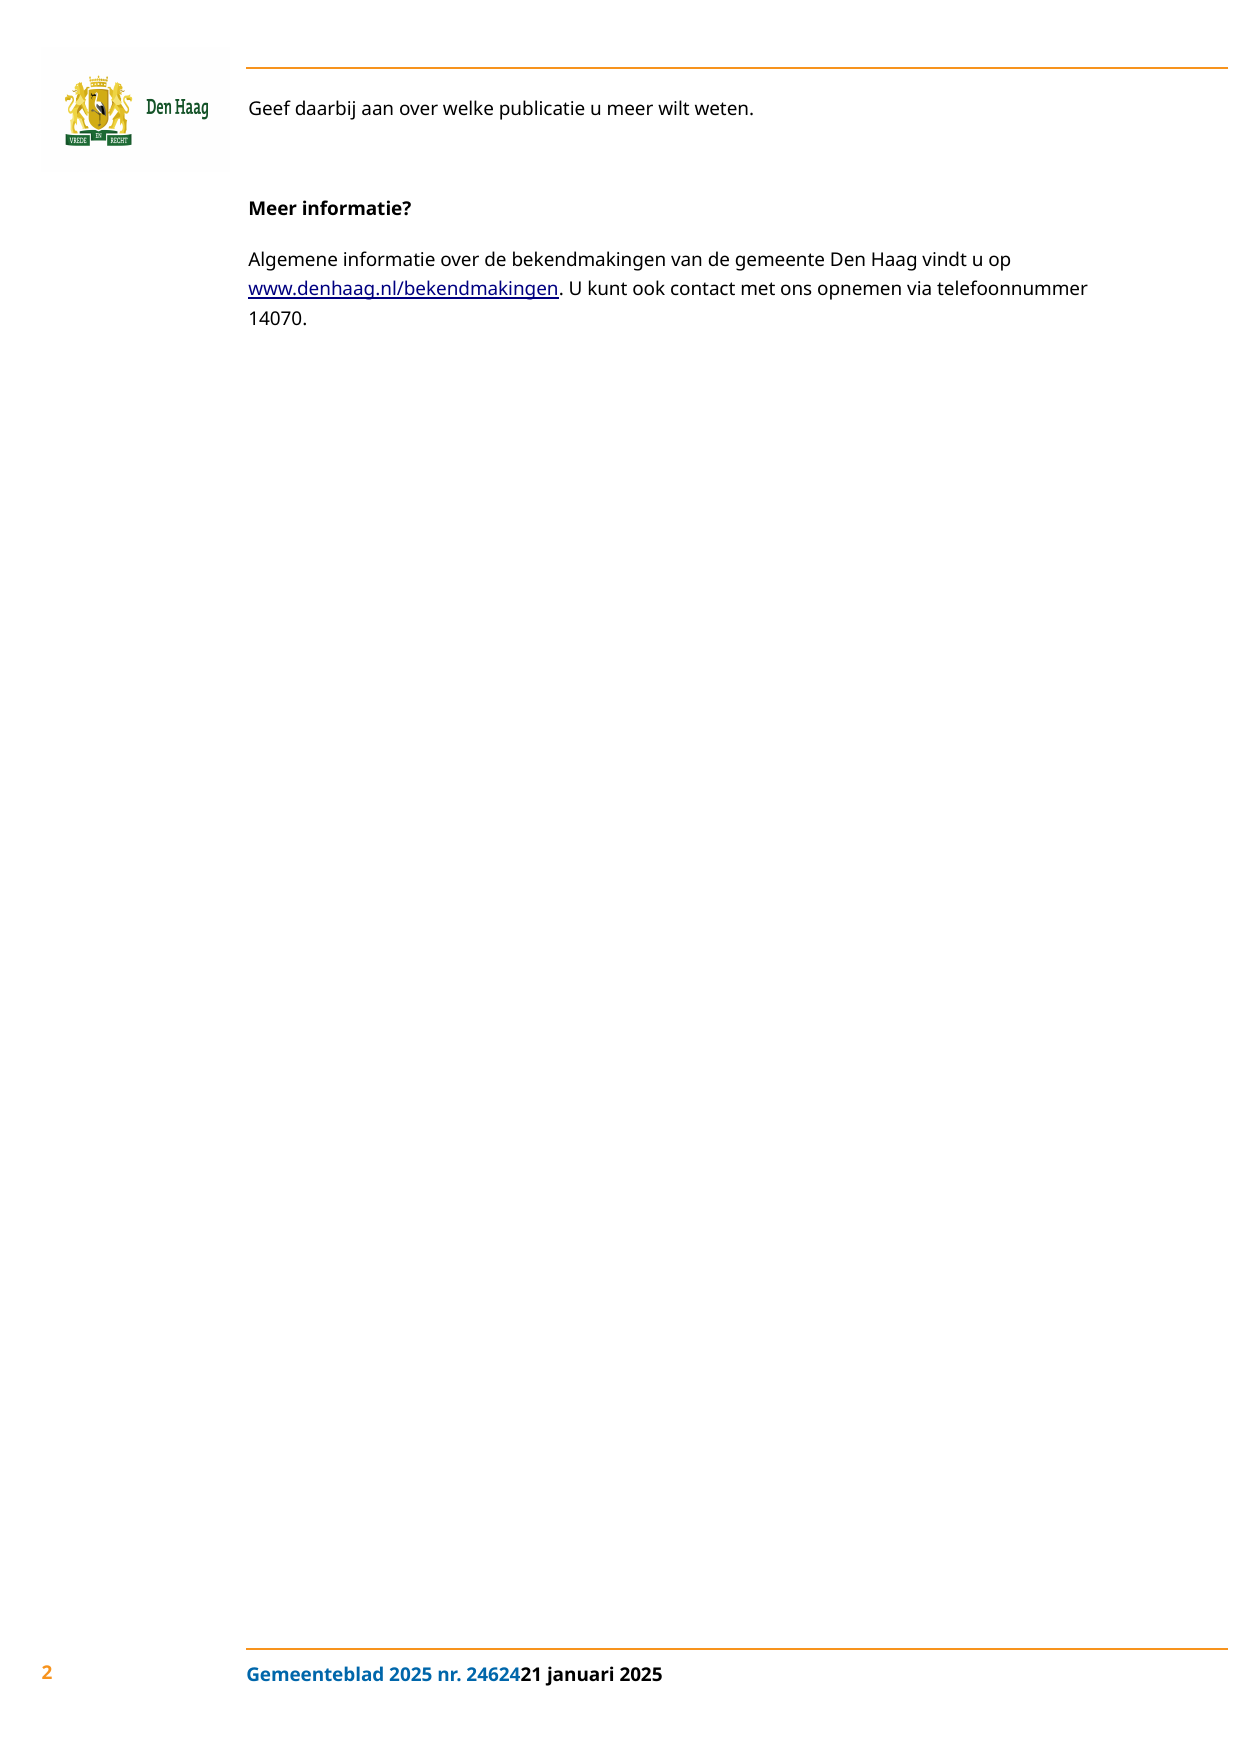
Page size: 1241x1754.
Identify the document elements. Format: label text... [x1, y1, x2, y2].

text Algemene informatie over de bekendmakingen van de gemeente Den Haag vindt u op www.denhaag.nl/bekendmakingen. U kunt ook contact met ons opnemen via telefoonnummer 14070. [248, 246, 1152, 331]
text Meer informatie? [248, 196, 1152, 221]
text Geef daarbij aan over welke publicatie u meer wilt weten. [248, 95, 1152, 121]
picture [41, 47, 231, 172]
